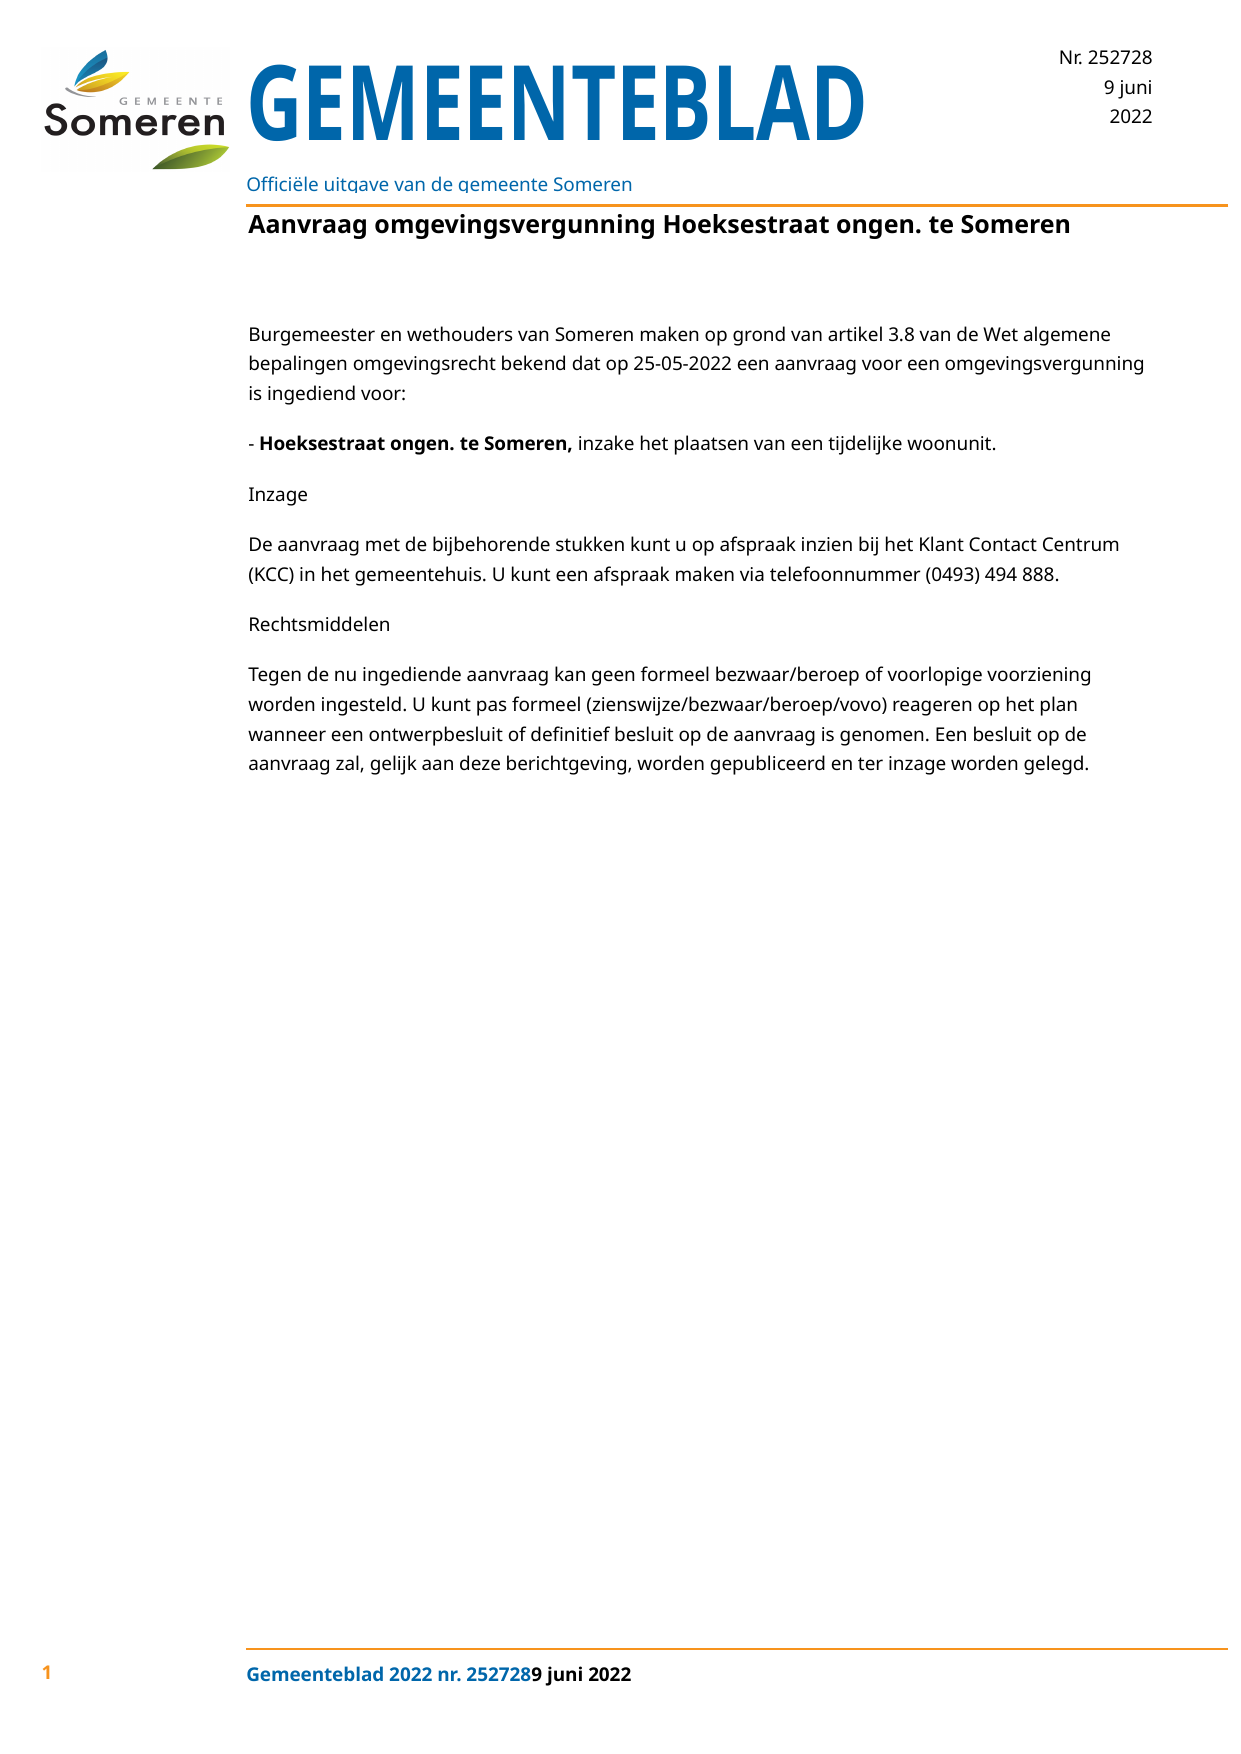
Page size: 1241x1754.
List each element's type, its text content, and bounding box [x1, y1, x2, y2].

text Inzage [248, 481, 1152, 506]
text Aanvraag omgevingsvergunning Hoeksestraat ongen. te Someren [248, 207, 1152, 241]
text De aanvraag met de bijbehorende stukken kunt u op afspraak inzien bij het Klant Contact Centrum (KCC) in het gemeentehuis. U kunt een afspraak maken via telefoonnummer (0493) 494 888. [248, 531, 1152, 586]
text - Hoeksestraat ongen. te Someren, inzake het plaatsen van een tijdelijke woonunit. [248, 430, 1152, 456]
text Burgemeester en wethouders van Someren maken op grond van artikel 3.8 van de Wet algemene bepalingen omgevingsrecht bekend dat op 25-05-2022 een aanvraag voor een omgevingsvergunning is ingediend voor: [248, 321, 1152, 406]
text Rechtsmiddelen [248, 611, 1152, 637]
picture [41, 47, 231, 172]
text Tegen de nu ingediende aanvraag kan geen formeel bezwaar/beroep of voorlopige voorziening worden ingesteld. U kunt pas formeel (zienswijze/bezwaar/beroep/vovo) reageren op het plan wanneer een ontwerpbesluit of definitief besluit op de aanvraag is genomen. Een besluit op de aanvraag zal, gelijk aan deze berichtgeving, worden gepubliceerd en ter inzage worden gelegd. [248, 662, 1152, 776]
